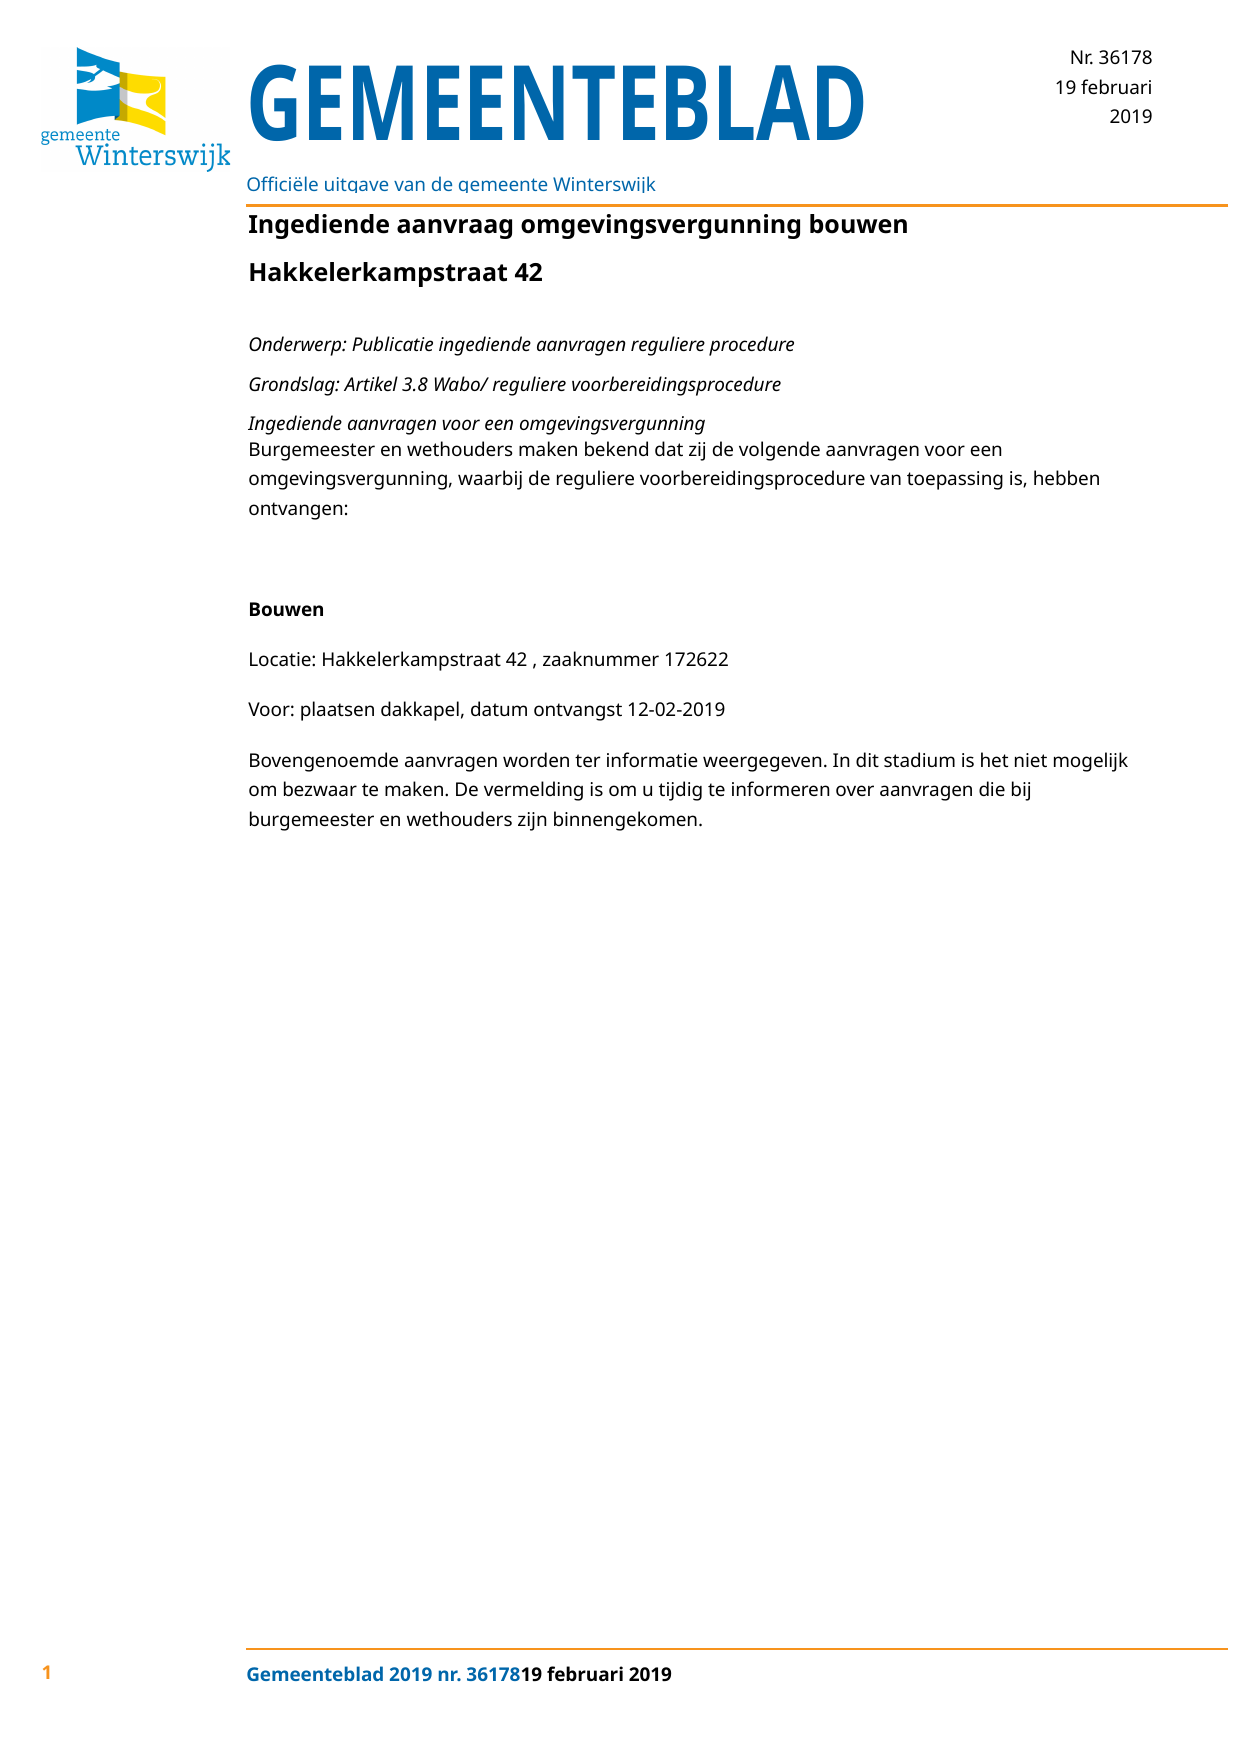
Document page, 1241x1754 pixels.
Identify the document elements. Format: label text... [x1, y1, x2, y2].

text Bouwen [248, 596, 1152, 621]
text Onderwerp: Publicatie ingediende aanvragen reguliere procedure [248, 331, 1152, 357]
text Burgemeester en wethouders maken bekend dat zij de volgende aanvragen voor een omgevingsvergunning, waarbij de reguliere voorbereidingsprocedure van toepassing is, hebben ontvangen: [248, 436, 1152, 521]
picture [225, 153, 231, 162]
text Voor: plaatsen dakkapel, datum ontvangst 12-02-2019 [248, 697, 1152, 722]
text Grondslag: Artikel 3.8 Wabo/ reguliere voorbereidingsprocedure [248, 371, 1152, 396]
text Bovengenoemde aanvragen worden ter informatie weergegeven. In dit stadium is het niet mogelijk om bezwaar te maken. De vermelding is om u tijdig te informeren over aanvragen die bij burgemeester en wethouders zijn binnengekomen. [248, 747, 1152, 832]
text Ingediende aanvraag omgevingsvergunning bouwen Hakkelerkampstraat 42 [248, 207, 1152, 288]
picture [41, 47, 231, 172]
text Locatie: Hakkelerkampstraat 42 , zaaknummer 172622 [248, 646, 1152, 672]
text Ingediende aanvragen voor een omgevingsvergunning [248, 410, 1152, 436]
